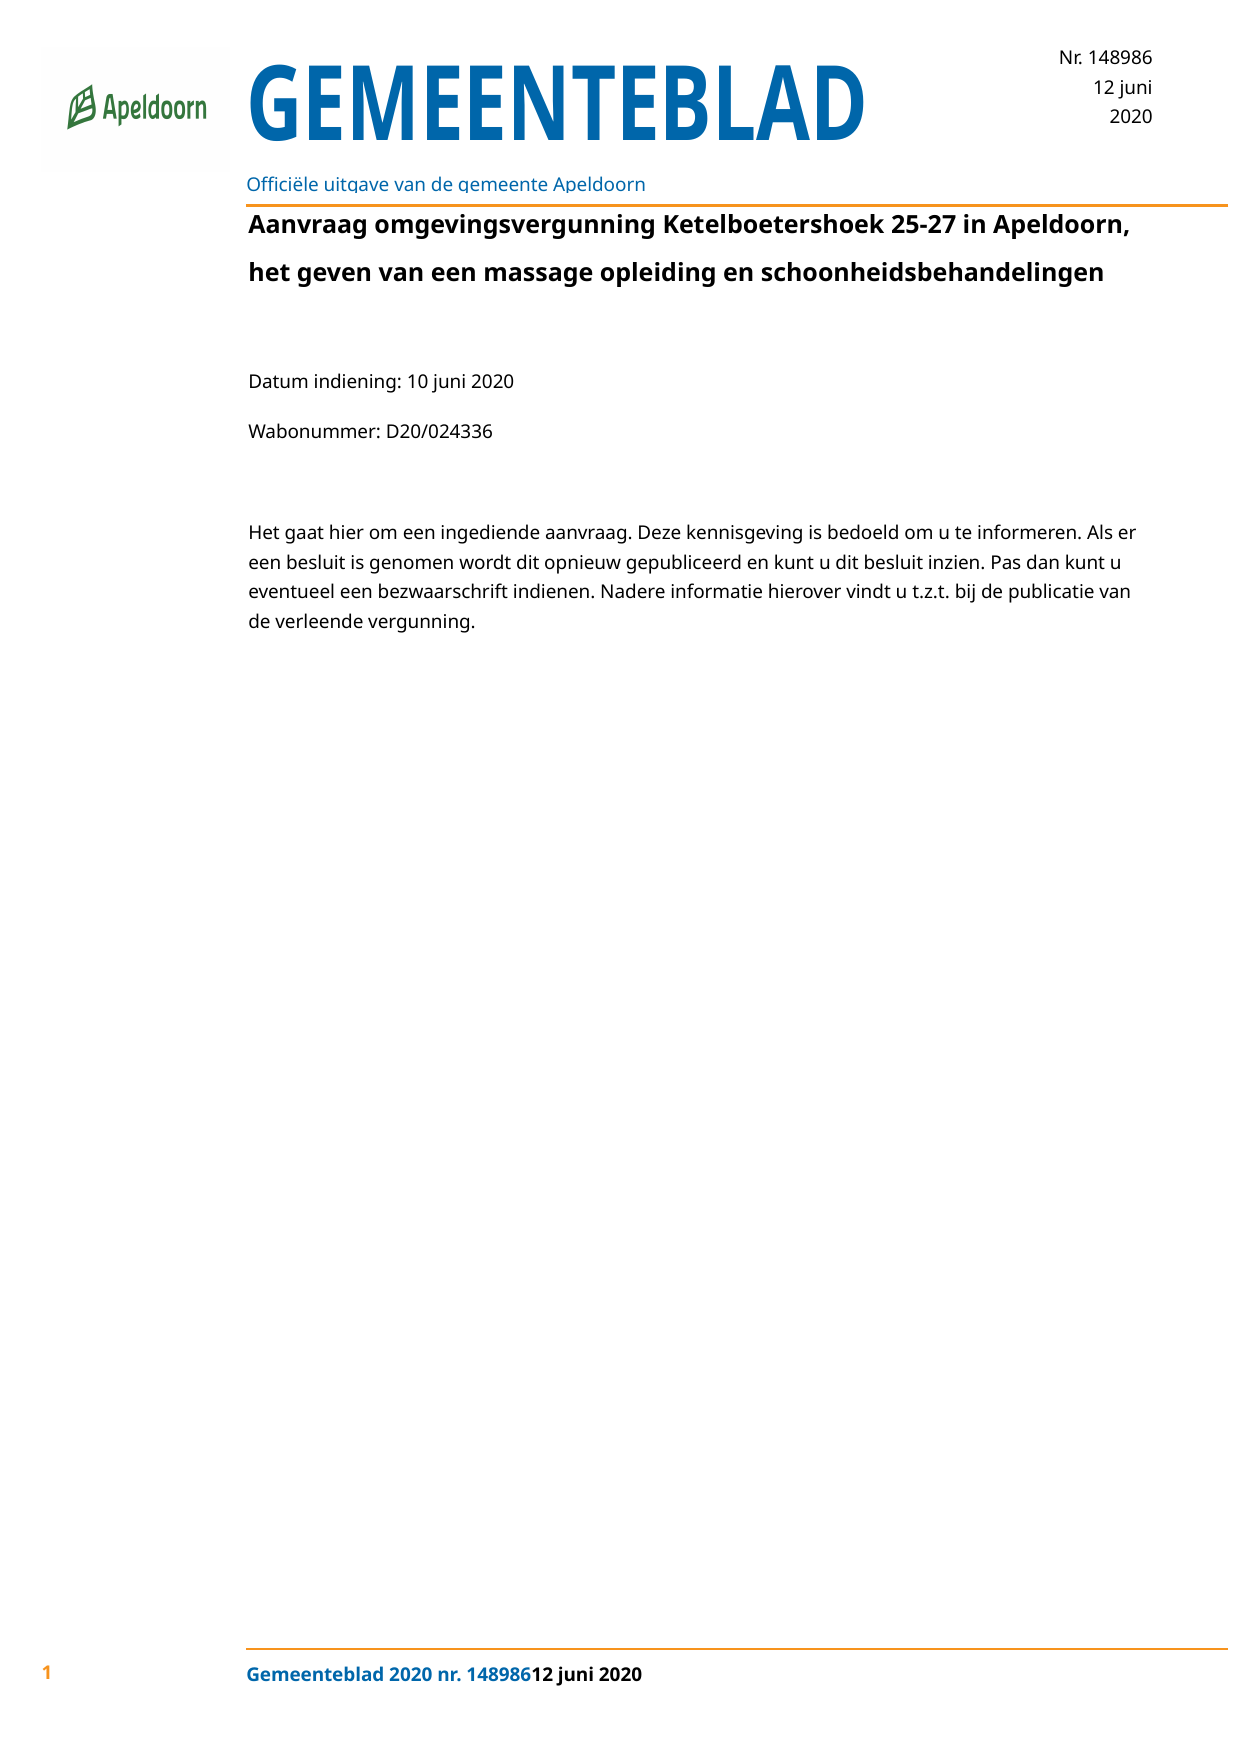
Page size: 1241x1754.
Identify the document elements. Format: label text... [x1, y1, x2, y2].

text Aanvraag omgevingsvergunning Ketelboetershoek 25-27 in Apeldoorn, het geven van een massage opleiding en schoonheidsbehandelingen [248, 207, 1152, 288]
text Datum indiening: 10 juni 2020 [248, 368, 1152, 394]
text Het gaat hier om een ingediende aanvraag. Deze kennisgeving is bedoeld om u te informeren. Als er een besluit is genomen wordt dit opnieuw gepubliceerd en kunt u dit besluit inzien. Pas dan kunt u eventueel een bezwaarschrift indienen. Nadere informatie hierover vindt u t.z.t. bij de publicatie van de verleende vergunning. [248, 519, 1152, 634]
text Wabonummer: D20/024336 [248, 419, 1152, 444]
picture [41, 47, 231, 172]
